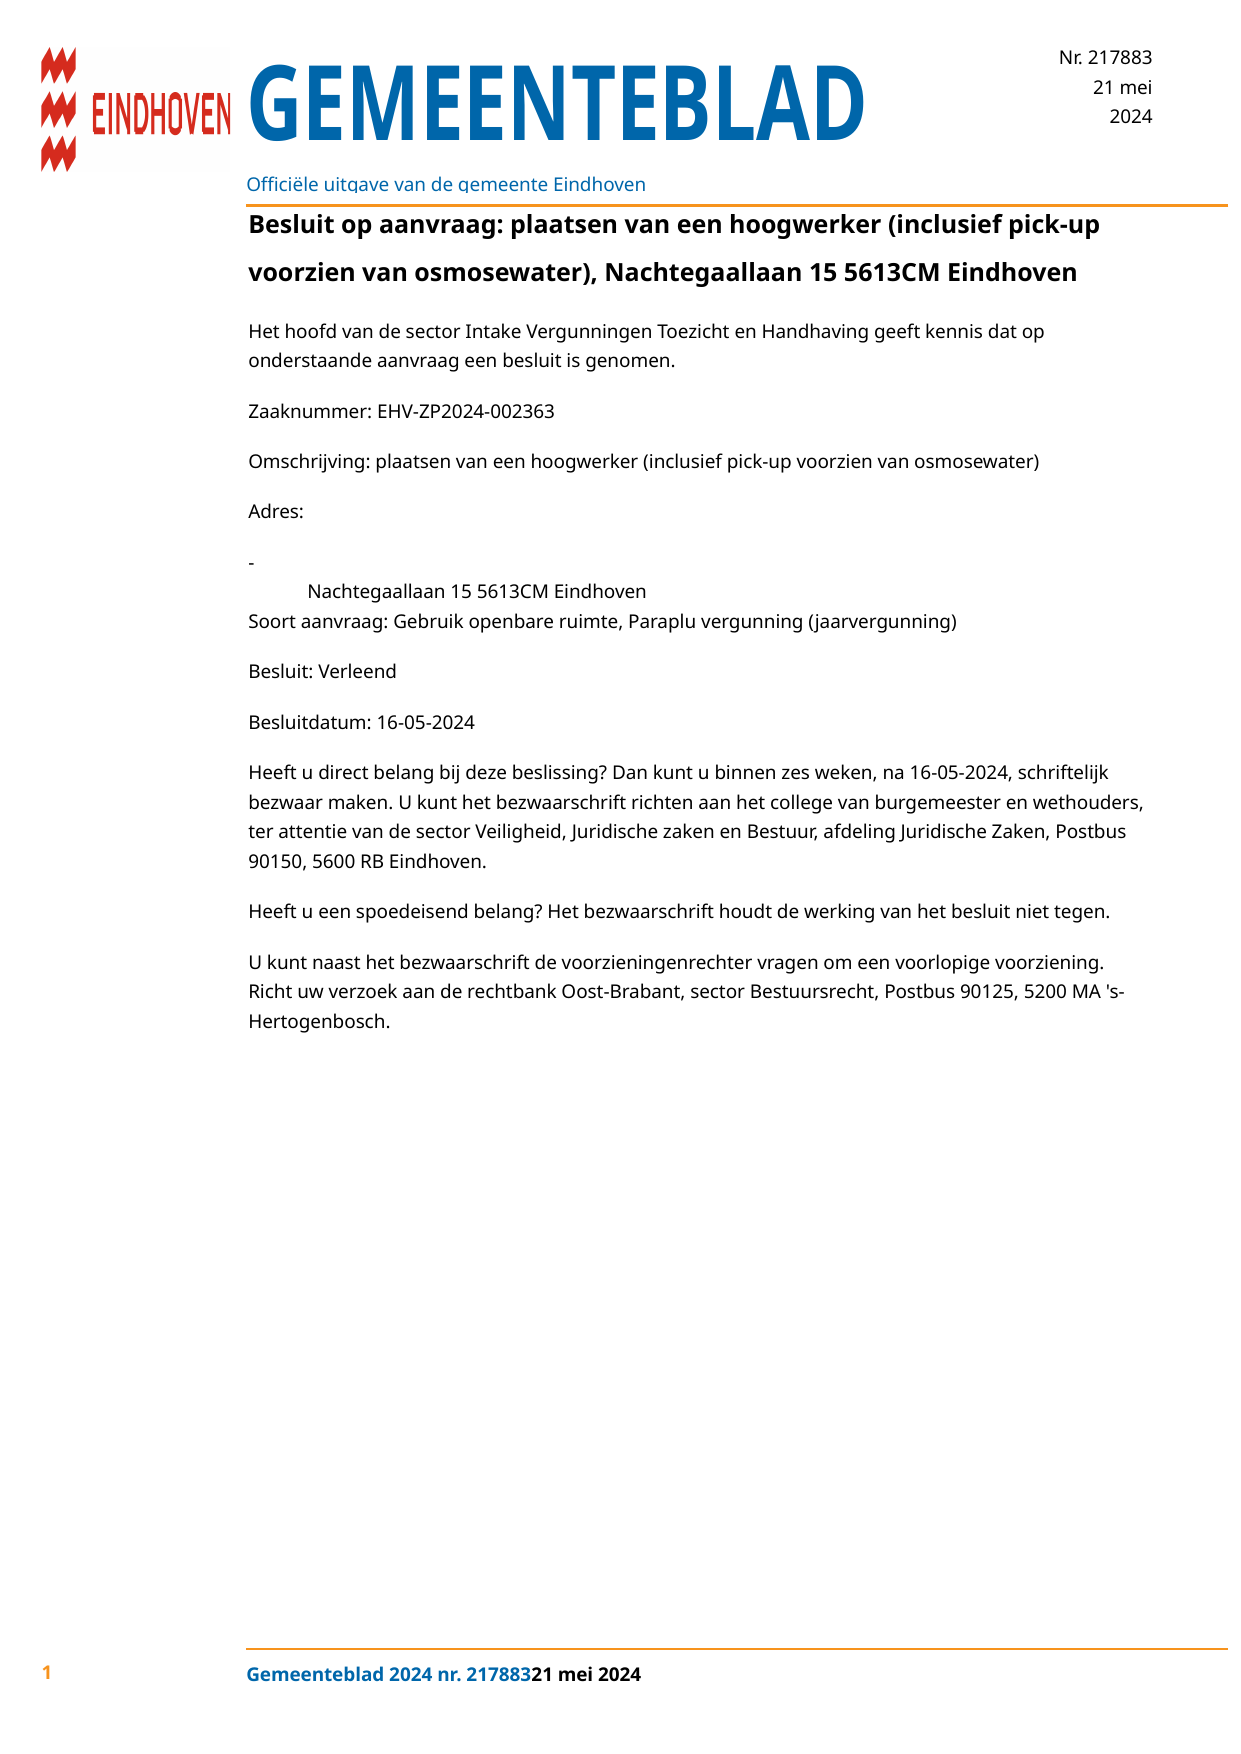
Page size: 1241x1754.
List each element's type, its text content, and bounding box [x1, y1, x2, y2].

text Het hoofd van de sector Intake Vergunningen Toezicht en Handhaving geeft kennis dat op onderstaande aanvraag een besluit is genomen. [248, 318, 1152, 373]
text Heeft u direct belang bij deze beslissing? Dan kunt u binnen zes weken, na 16-05-2024, schriftelijk bezwaar maken. U kunt het bezwaarschrift richten aan het college van burgemeester en wethouders, ter attentie van de sector Veiligheid, Juridische zaken en Bestuur, afdeling Juridische Zaken, Postbus 90150, 5600 RB Eindhoven. [248, 759, 1152, 874]
text Heeft u een spoedeisend belang? Het bezwaarschrift houdt de werking van het besluit niet tegen. [248, 899, 1152, 924]
text Besluit: Verleend [248, 659, 1152, 684]
list Nachtegaallaan 15 5613CM Eindhoven [248, 579, 1152, 604]
text Soort aanvraag: Gebruik openbare ruimte, Paraplu vergunning (jaarvergunning) [248, 608, 1152, 634]
picture [41, 47, 231, 172]
text Besluitdatum: 16-05-2024 [248, 709, 1152, 735]
text U kunt naast het bezwaarschrift de voorzieningenrechter vragen om een voorlopige voorziening. Richt uw verzoek aan de rechtbank Oost-Brabant, sector Bestuursrecht, Postbus 90125, 5200 MA 's-Hertogenbosch. [248, 949, 1152, 1034]
text Omschrijving: plaatsen van een hoogwerker (inclusief pick-up voorzien van osmosewater) [248, 448, 1152, 474]
text Zaaknummer: EHV-ZP2024-002363 [248, 398, 1152, 424]
text Besluit op aanvraag: plaatsen van een hoogwerker (inclusief pick-up voorzien van osmosewater), Nachtegaallaan 15 5613CM Eindhoven [248, 207, 1152, 288]
text Adres: [248, 499, 1152, 524]
